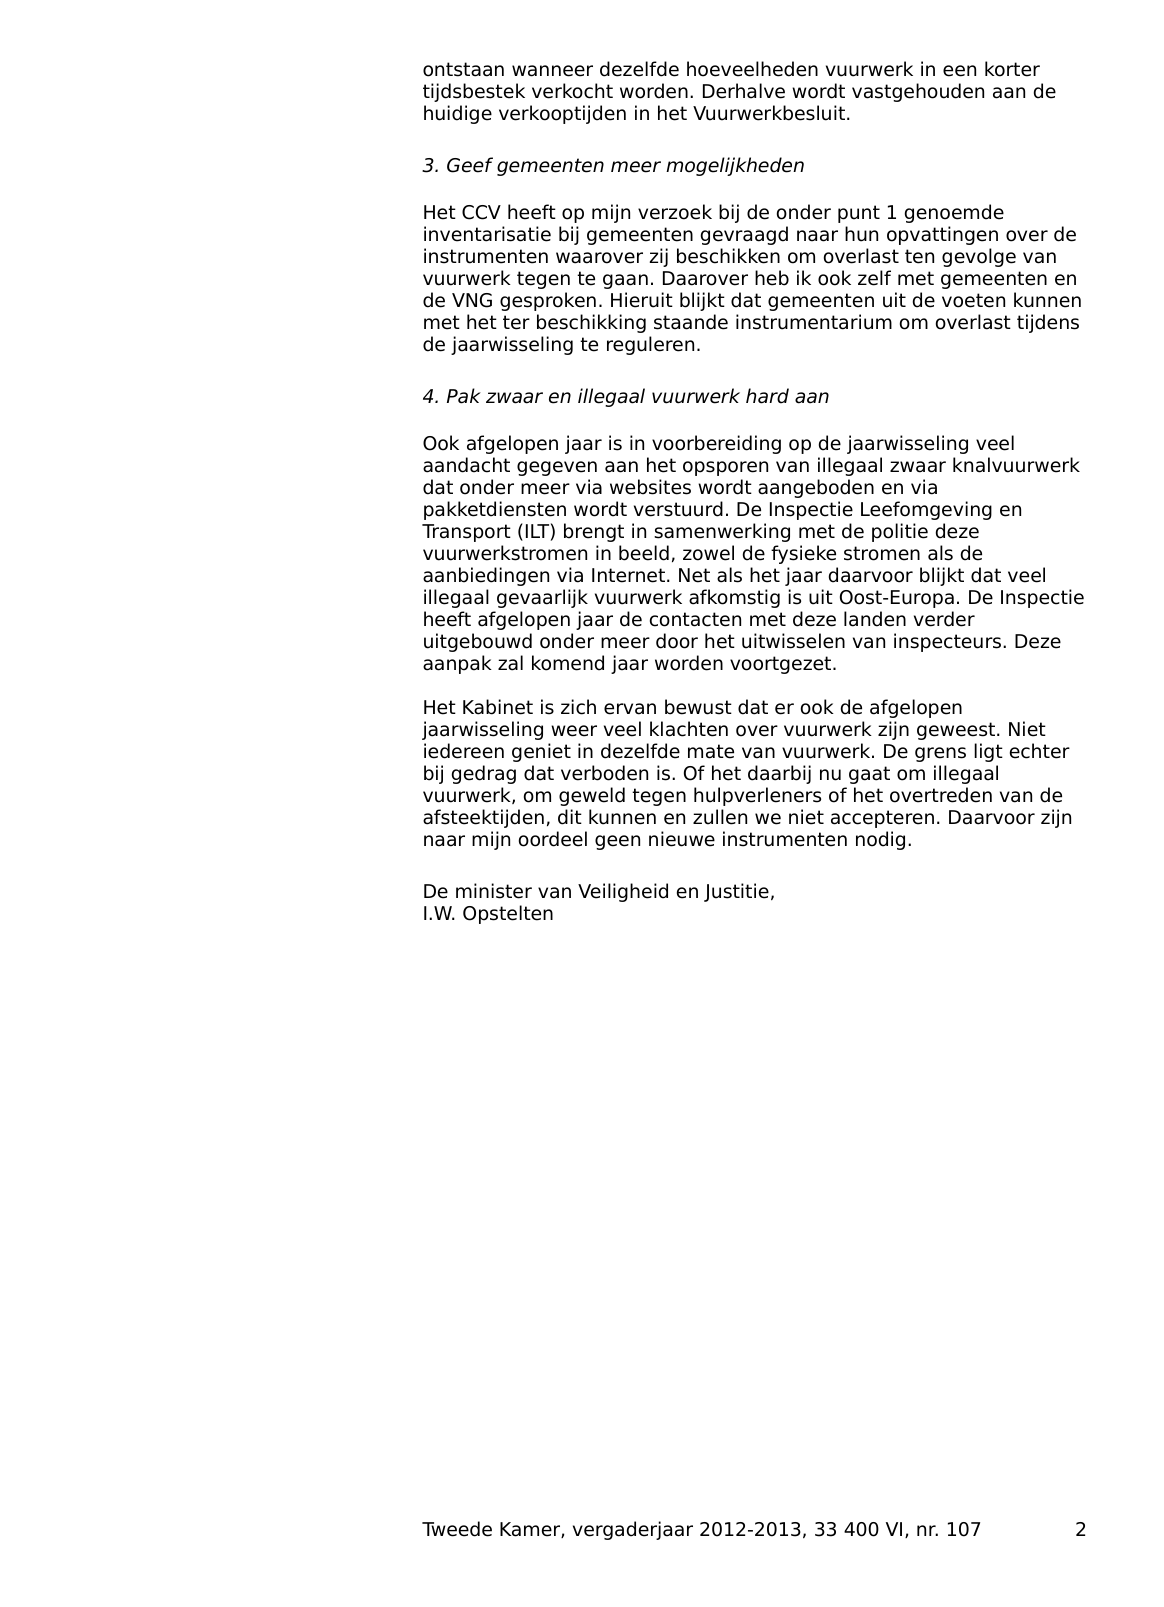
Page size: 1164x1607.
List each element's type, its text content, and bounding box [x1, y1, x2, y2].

text ontstaan wanneer dezelfde hoeveelheden vuurwerk in een korter tijdsbestek verkocht worden. Derhalve wordt vastgehouden aan de huidige verkooptijden in het Vuurwerkbesluit. [422, 59, 1087, 125]
text Het Kabinet is zich ervan bewust dat er ook de afgelopen jaarwisseling weer veel klachten over vuurwerk zijn geweest. Niet iedereen geniet in dezelfde mate van vuurwerk. De grens ligt echter bij gedrag dat verboden is. Of het daarbij nu gaat om illegaal vuurwerk, om geweld tegen hulpverleners of het overtreden van de afsteektijden, dit kunnen en zullen we niet accepteren. Daarvoor zijn naar mijn oordeel geen nieuwe instrumenten nodig. [422, 697, 1087, 851]
subtitle 4. Pak zwaar en illegaal vuurwerk hard aan [422, 386, 1087, 408]
subtitle 3. Geef gemeenten meer mogelijkheden [422, 155, 1087, 177]
text Het CCV heeft op mijn verzoek bij de onder punt 1 genoemde inventarisatie bij gemeenten gevraagd naar hun opvattingen over de instrumenten waarover zij beschikken om overlast ten gevolge van vuurwerk tegen te gaan. Daarover heb ik ook zelf met gemeenten en de VNG gesproken. Hieruit blijkt dat gemeenten uit de voeten kunnen met het ter beschikking staande instrumentarium om overlast tijdens de jaarwisseling te reguleren. [422, 202, 1087, 356]
text Ook afgelopen jaar is in voorbereiding op de jaarwisseling veel aandacht gegeven aan het opsporen van illegaal zwaar knalvuurwerk dat onder meer via websites wordt aangeboden en via pakketdiensten wordt verstuurd. De Inspectie Leefomgeving en Transport (ILT) brengt in samenwerking met de politie deze vuurwerkstromen in beeld, zowel de fysieke stromen als de aanbiedingen via Internet. Net als het jaar daarvoor blijkt dat veel illegaal gevaarlijk vuurwerk afkomstig is uit Oost-Europa. De Inspectie heeft afgelopen jaar de contacten met deze landen verder uitgebouwd onder meer door het uitwisselen van inspecteurs. Deze aanpak zal komend jaar worden voortgezet. [422, 433, 1087, 674]
text De minister van Veiligheid en Justitie, I.W. Opstelten [422, 881, 1087, 924]
